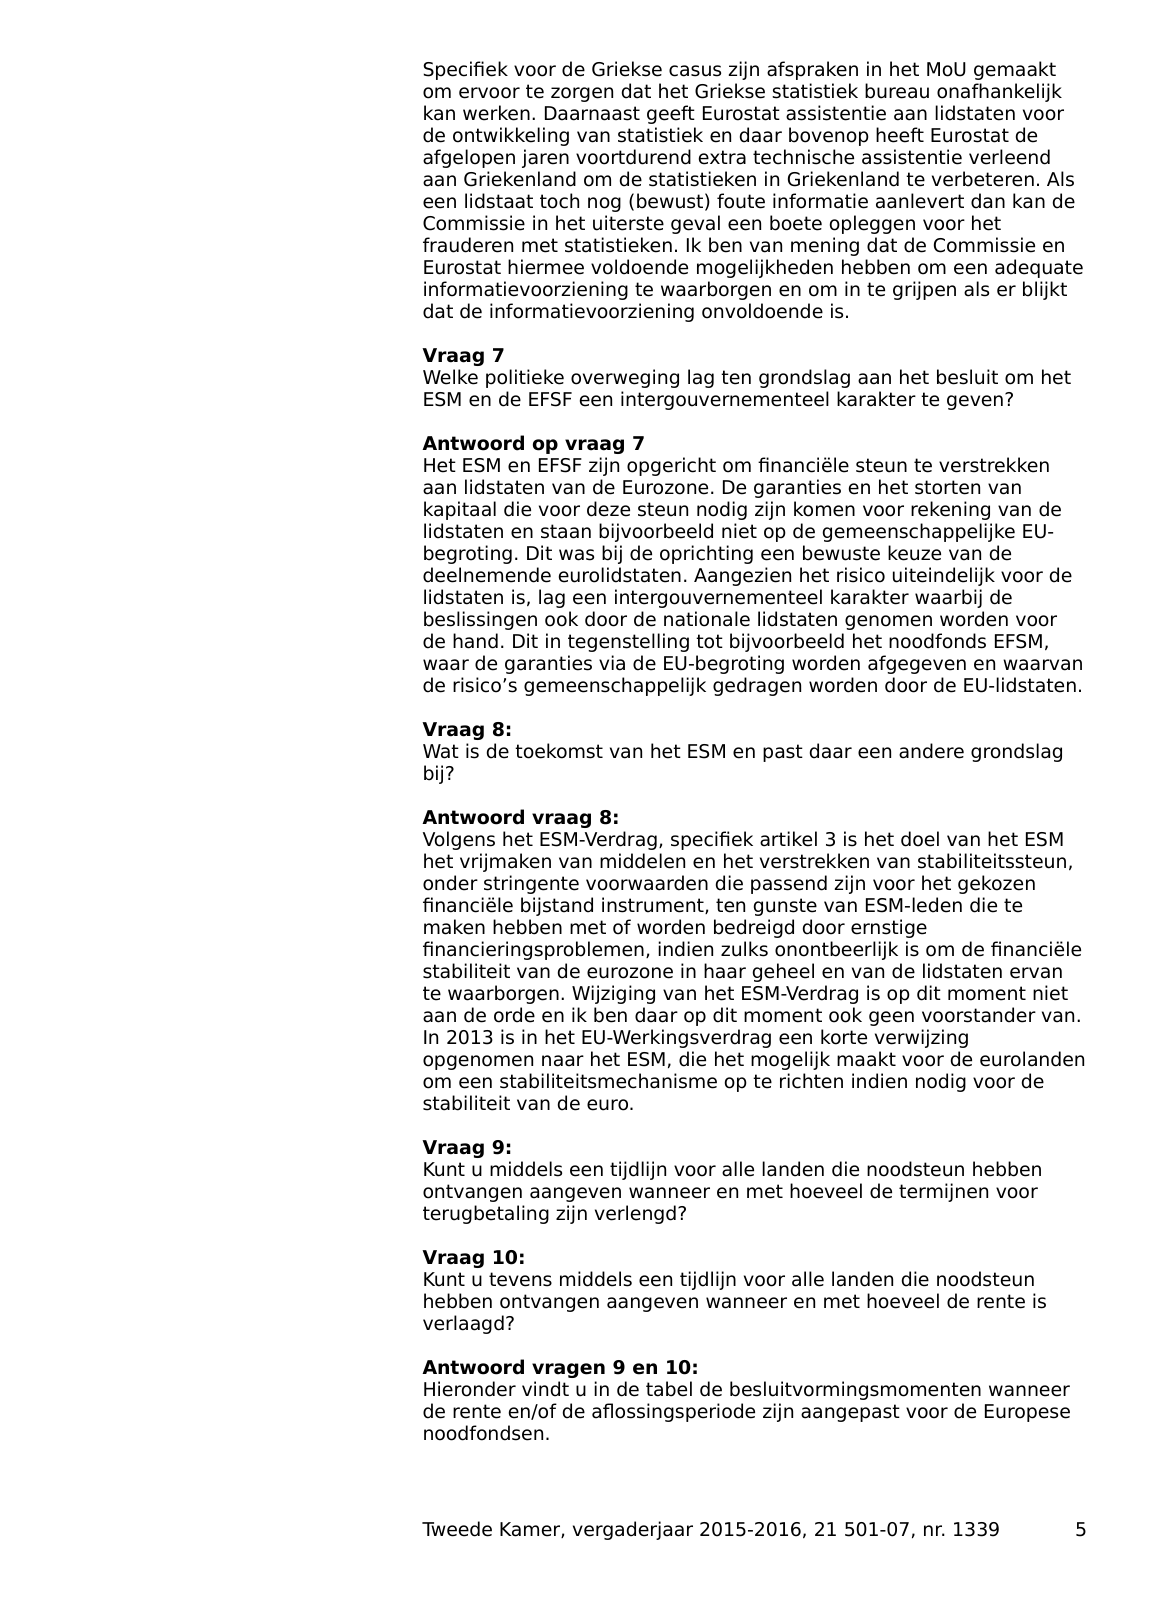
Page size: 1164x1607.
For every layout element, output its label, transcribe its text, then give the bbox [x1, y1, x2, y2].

text Wat is de toekomst van het ESM en past daar een andere grondslag bij? [422, 741, 1087, 785]
text Antwoord vraag 8: [422, 807, 1087, 829]
text Volgens het ESM-Verdrag, specifiek artikel 3 is het doel van het ESM het vrijmaken van middelen en het verstrekken van stabiliteitssteun, onder stringente voorwaarden die passend zijn voor het gekozen financiële bijstand instrument, ten gunste van ESM-leden die te maken hebben met of worden bedreigd door ernstige financieringsproblemen, indien zulks onontbeerlijk is om de financiële stabiliteit van de eurozone in haar geheel en van de lidstaten ervan te waarborgen. Wijziging van het ESM-Verdrag is op dit moment niet aan de orde en ik ben daar op dit moment ook geen voorstander van. In 2013 is in het EU-Werkingsverdrag een korte verwijzing opgenomen naar het ESM, die het mogelijk maakt voor de eurolanden om een stabiliteitsmechanisme op te richten indien nodig voor de stabiliteit van de euro. [422, 829, 1087, 1115]
text Vraag 7 [422, 345, 1087, 367]
text Welke politieke overweging lag ten grondslag aan het besluit om het ESM en de EFSF een intergouvernementeel karakter te geven? [422, 367, 1087, 411]
text Kunt u middels een tijdlijn voor alle landen die noodsteun hebben ontvangen aangeven wanneer en met hoeveel de termijnen voor terugbetaling zijn verlengd? [422, 1159, 1087, 1225]
text Vraag 10: [422, 1247, 1087, 1269]
text Antwoord op vraag 7 [422, 433, 1087, 455]
text Het ESM en EFSF zijn opgericht om financiële steun te verstrekken aan lidstaten van de Eurozone. De garanties en het storten van kapitaal die voor deze steun nodig zijn komen voor rekening van de lidstaten en staan bijvoorbeeld niet op de gemeenschappelijke EU-begroting. Dit was bij de oprichting een bewuste keuze van de deelnemende eurolidstaten. Aangezien het risico uiteindelijk voor de lidstaten is, lag een intergouvernementeel karakter waarbij de beslissingen ook door de nationale lidstaten genomen worden voor de hand. Dit in tegenstelling tot bijvoorbeeld het noodfonds EFSM, waar de garanties via de EU-begroting worden afgegeven en waarvan de risico’s gemeenschappelijk gedragen worden door de EU-lidstaten. [422, 455, 1087, 697]
text Kunt u tevens middels een tijdlijn voor alle landen die noodsteun hebben ontvangen aangeven wanneer en met hoeveel de rente is verlaagd? [422, 1269, 1087, 1335]
text Vraag 9: [422, 1137, 1087, 1159]
text Antwoord vragen 9 en 10: [422, 1357, 1087, 1379]
text Vraag 8: [422, 719, 1087, 741]
text Hieronder vindt u in de tabel de besluitvormingsmomenten wanneer de rente en/of de aflossingsperiode zijn aangepast voor de Europese noodfondsen. [422, 1379, 1087, 1445]
text Specifiek voor de Griekse casus zijn afspraken in het MoU gemaakt om ervoor te zorgen dat het Griekse statistiek bureau onafhankelijk kan werken. Daarnaast geeft Eurostat assistentie aan lidstaten voor de ontwikkeling van statistiek en daar bovenop heeft Eurostat de afgelopen jaren voortdurend extra technische assistentie verleend aan Griekenland om de statistieken in Griekenland te verbeteren. Als een lidstaat toch nog (bewust) foute informatie aanlevert dan kan de Commissie in het uiterste geval een boete opleggen voor het frauderen met statistieken. Ik ben van mening dat de Commissie en Eurostat hiermee voldoende mogelijkheden hebben om een adequate informatievoorziening te waarborgen en om in te grijpen als er blijkt dat de informatievoorziening onvoldoende is. [422, 59, 1087, 323]
